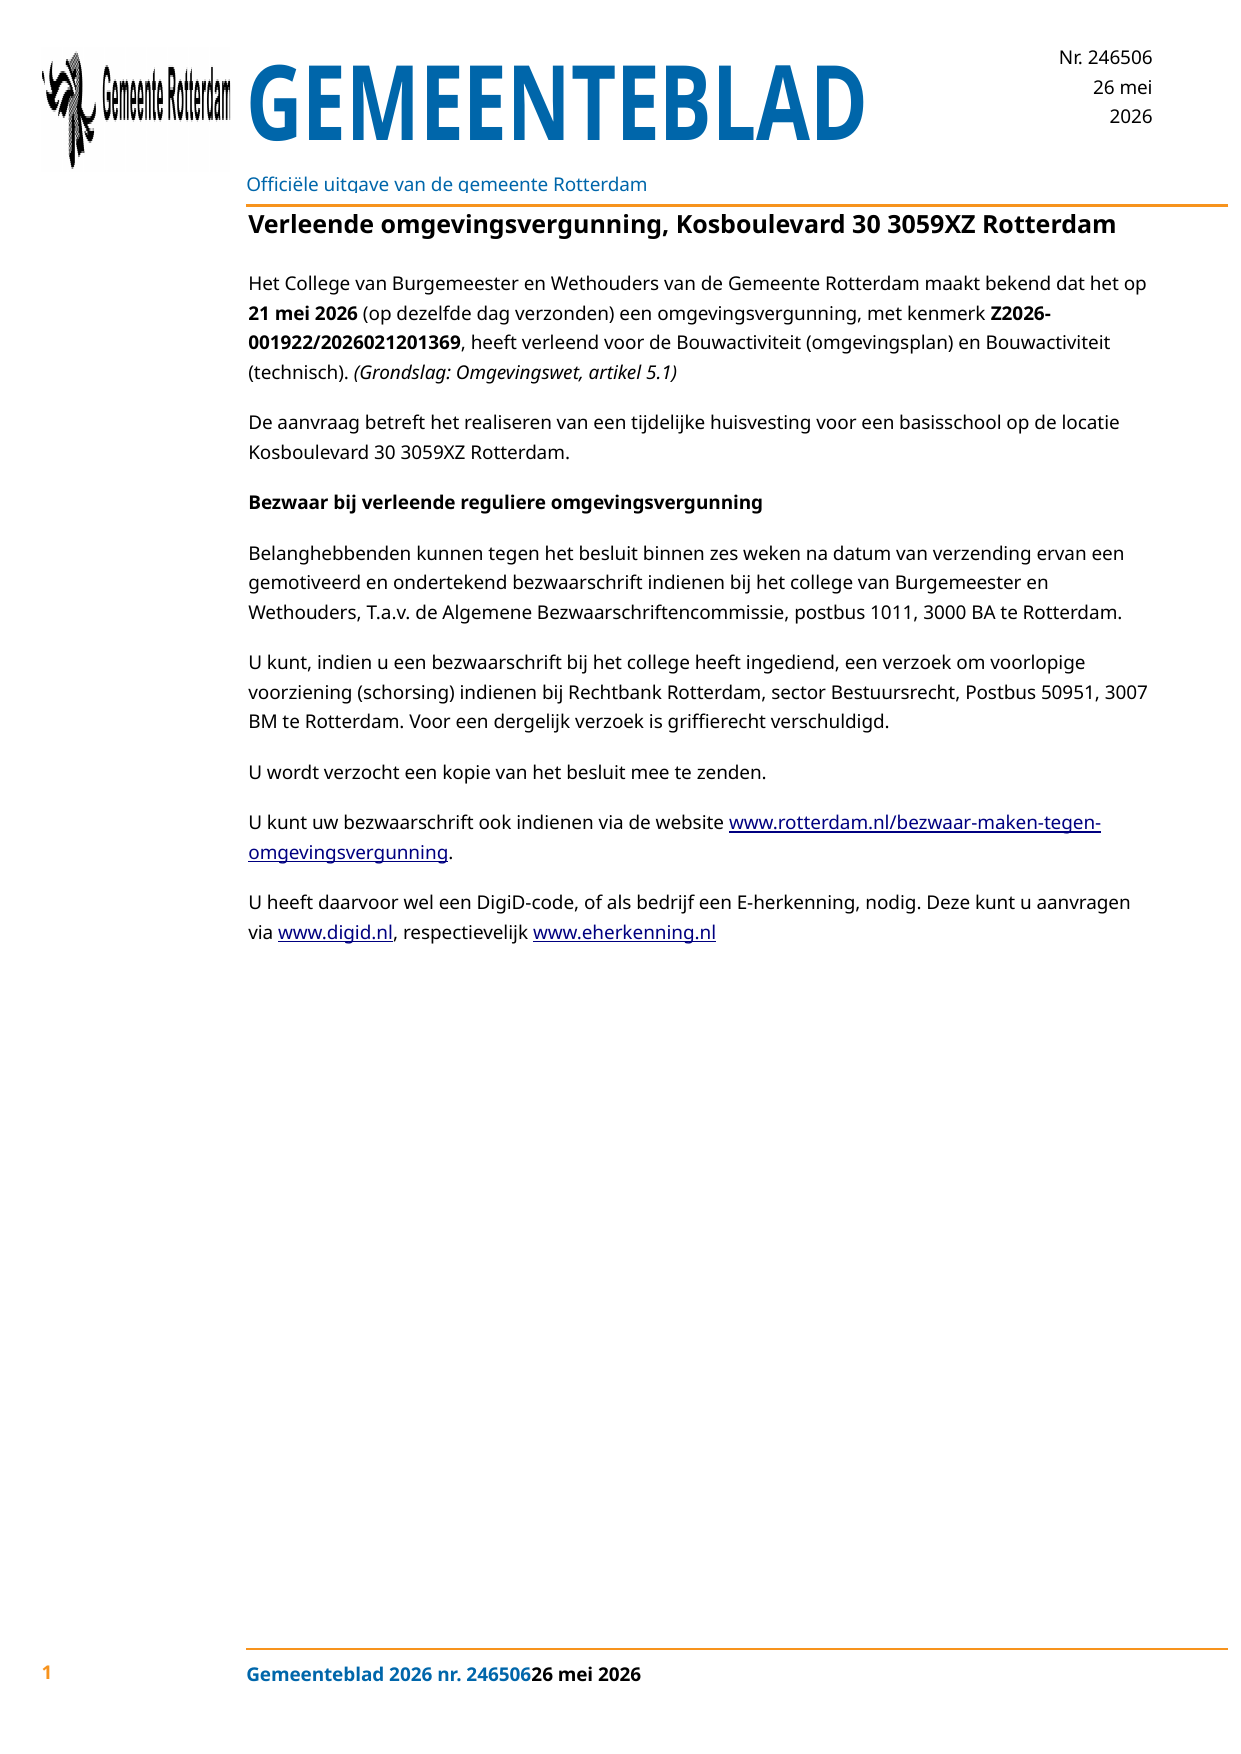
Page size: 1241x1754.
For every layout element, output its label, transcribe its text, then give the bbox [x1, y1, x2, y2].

text De aanvraag betreft het realiseren van een tijdelijke huisvesting voor een basisschool op de locatie Kosboulevard 30 3059XZ Rotterdam. [248, 409, 1152, 465]
text Verleende omgevingsvergunning, Kosboulevard 30 3059XZ Rotterdam [248, 207, 1152, 241]
text Belanghebbenden kunnen tegen het besluit binnen zes weken na datum van verzending ervan een gemotiveerd en ondertekend bezwaarschrift indienen bij het college van Burgemeester en Wethouders, T.a.v. de Algemene Bezwaarschriftencommissie, postbus 1011, 3000 BA te Rotterdam. [248, 540, 1152, 625]
text U kunt, indien u een bezwaarschrift bij het college heeft ingediend, een verzoek om voorlopige voorziening (schorsing) indienen bij Rechtbank Rotterdam, sector Bestuursrecht, Postbus 50951, 3007 BM te Rotterdam. Voor een dergelijk verzoek is griffierecht verschuldigd. [248, 649, 1152, 734]
text U kunt uw bezwaarschrift ook indienen via de website www.rotterdam.nl/bezwaar-maken-tegen-omgevingsvergunning. [248, 809, 1152, 865]
text Bezwaar bij verleende reguliere omgevingsvergunning [248, 489, 1152, 515]
text Het College van Burgemeester en Wethouders van de Gemeente Rotterdam maakt bekend dat het op 21 mei 2026 (op dezelfde dag verzonden) een omgevingsvergunning, met kenmerk Z2026-001922/2026021201369, heeft verleend voor de Bouwactiviteit (omgevingsplan) en Bouwactiviteit (technisch). (Grondslag: Omgevingswet, artikel 5.1) [248, 270, 1152, 385]
text U wordt verzocht een kopie van het besluit mee te zenden. [248, 759, 1152, 785]
text U heeft daarvoor wel een DigiD-code, of als bedrijf een E-herkenning, nodig. Deze kunt u aanvragen via www.digid.nl, respectievelijk www.eherkenning.nl [248, 889, 1152, 945]
picture [41, 47, 231, 172]
